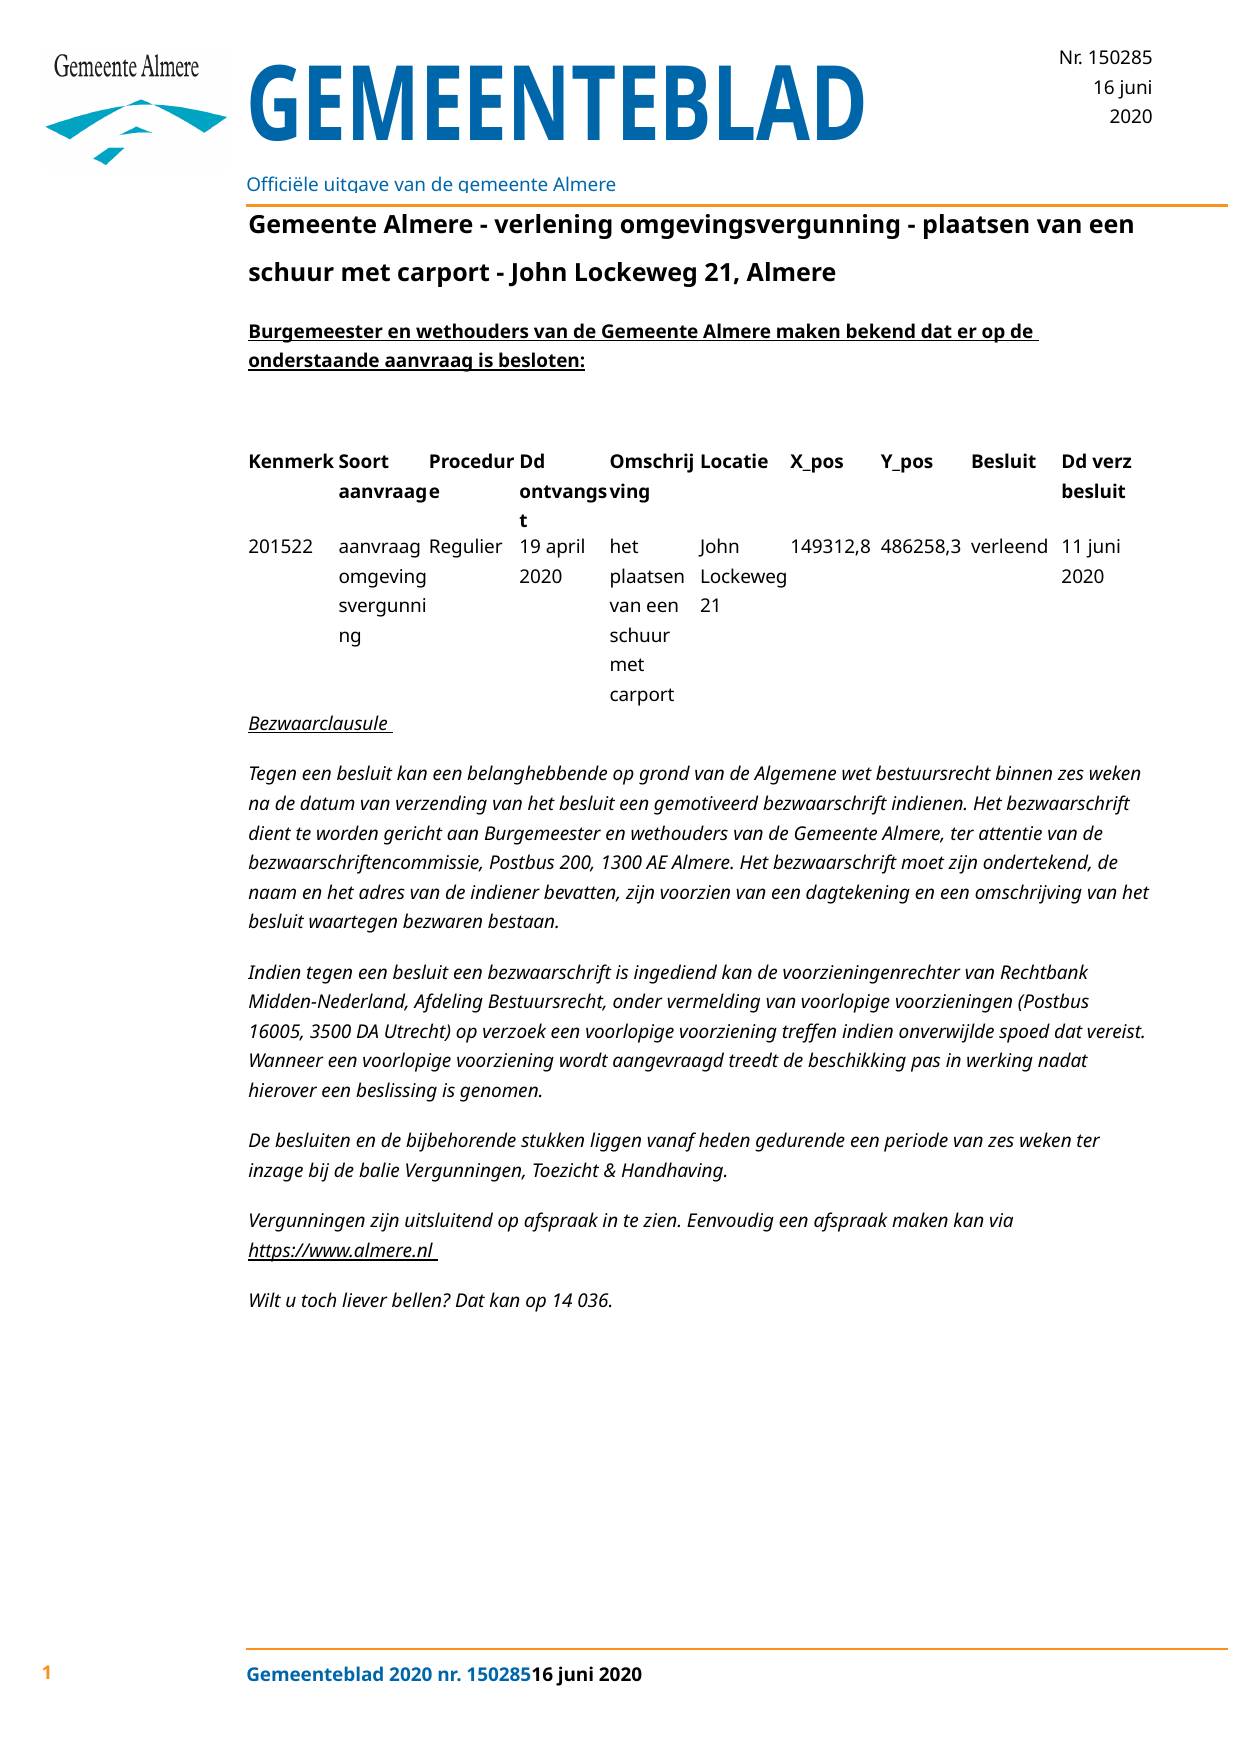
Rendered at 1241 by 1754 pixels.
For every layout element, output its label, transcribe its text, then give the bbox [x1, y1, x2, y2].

text Indien tegen een besluit een bezwaarschrift is ingediend kan de voorzieningenrechter van Rechtbank Midden-Nederland, Afdeling Bestuursrecht, onder vermelding van voorlopige voorzieningen (Postbus 16005, 3500 DA Utrecht) op verzoek een voorlopige voorziening treffen indien onverwijlde spoed dat vereist. Wanneer een voorlopige voorziening wordt aangevraagd treedt de beschikking pas in werking nadat hierover een beslissing is genomen. [248, 959, 1152, 1103]
table_header Besluit [971, 449, 1061, 533]
table_cell 201522 [248, 533, 338, 707]
table_header Soort aanvraag [338, 449, 429, 533]
table_cell aanvraag omgevingsvergunning [338, 533, 429, 707]
table_header Locatie [700, 449, 790, 533]
picture [41, 47, 231, 172]
table_header Omschrijving [609, 449, 700, 533]
table_header Dd verz besluit [1061, 449, 1152, 533]
table_cell John Lockeweg 21 [700, 533, 790, 707]
text Tegen een besluit kan een belanghebbende op grond van de Algemene wet bestuursrecht binnen zes weken na de datum van verzending van het besluit een gemotiveerd bezwaarschrift indienen. Het bezwaarschrift dient te worden gericht aan Burgemeester en wethouders van de Gemeente Almere, ter attentie van de bezwaarschriftencommissie, Postbus 200, 1300 AE Almere. Het bezwaarschrift moet zijn ondertekend, de naam en het adres van de indiener bevatten, zijn voorzien van een dagtekening en een omschrijving van het besluit waartegen bezwaren bestaan. [248, 761, 1152, 934]
table_header Y_pos [881, 449, 971, 533]
table_cell Regulier [429, 533, 519, 707]
text Bezwaarclausule [248, 710, 1152, 736]
table_cell het plaatsen van een schuur met carport [609, 533, 700, 707]
table_cell 11 juni 2020 [1061, 533, 1152, 707]
table_cell 486258,3 [881, 533, 971, 707]
table_cell 19 april 2020 [519, 533, 609, 707]
text Wilt u toch liever bellen? Dat kan op 14 036. [248, 1288, 1152, 1313]
text De besluiten en de bijbehorende stukken liggen vanaf heden gedurende een periode van zes weken ter inzage bij de balie Vergunningen, Toezicht & Handhaving. [248, 1128, 1152, 1183]
text Vergunningen zijn uitsluitend op afspraak in te zien. Eenvoudig een afspraak maken kan via https://www.almere.nl [248, 1208, 1152, 1263]
text Gemeente Almere - verlening omgevingsvergunning - plaatsen van een schuur met carport - John Lockeweg 21, Almere [248, 207, 1152, 288]
table_cell verleend [971, 533, 1061, 707]
text Burgemeester en wethouders van de Gemeente Almere maken bekend dat er op de onderstaande aanvraag is besloten: [248, 318, 1152, 373]
table_header Procedure [429, 449, 519, 533]
table_header Dd ontvangst [519, 449, 609, 533]
table_cell 149312,8 [790, 533, 881, 707]
table_header X_pos [790, 449, 881, 533]
table_header Kenmerk [248, 449, 338, 533]
